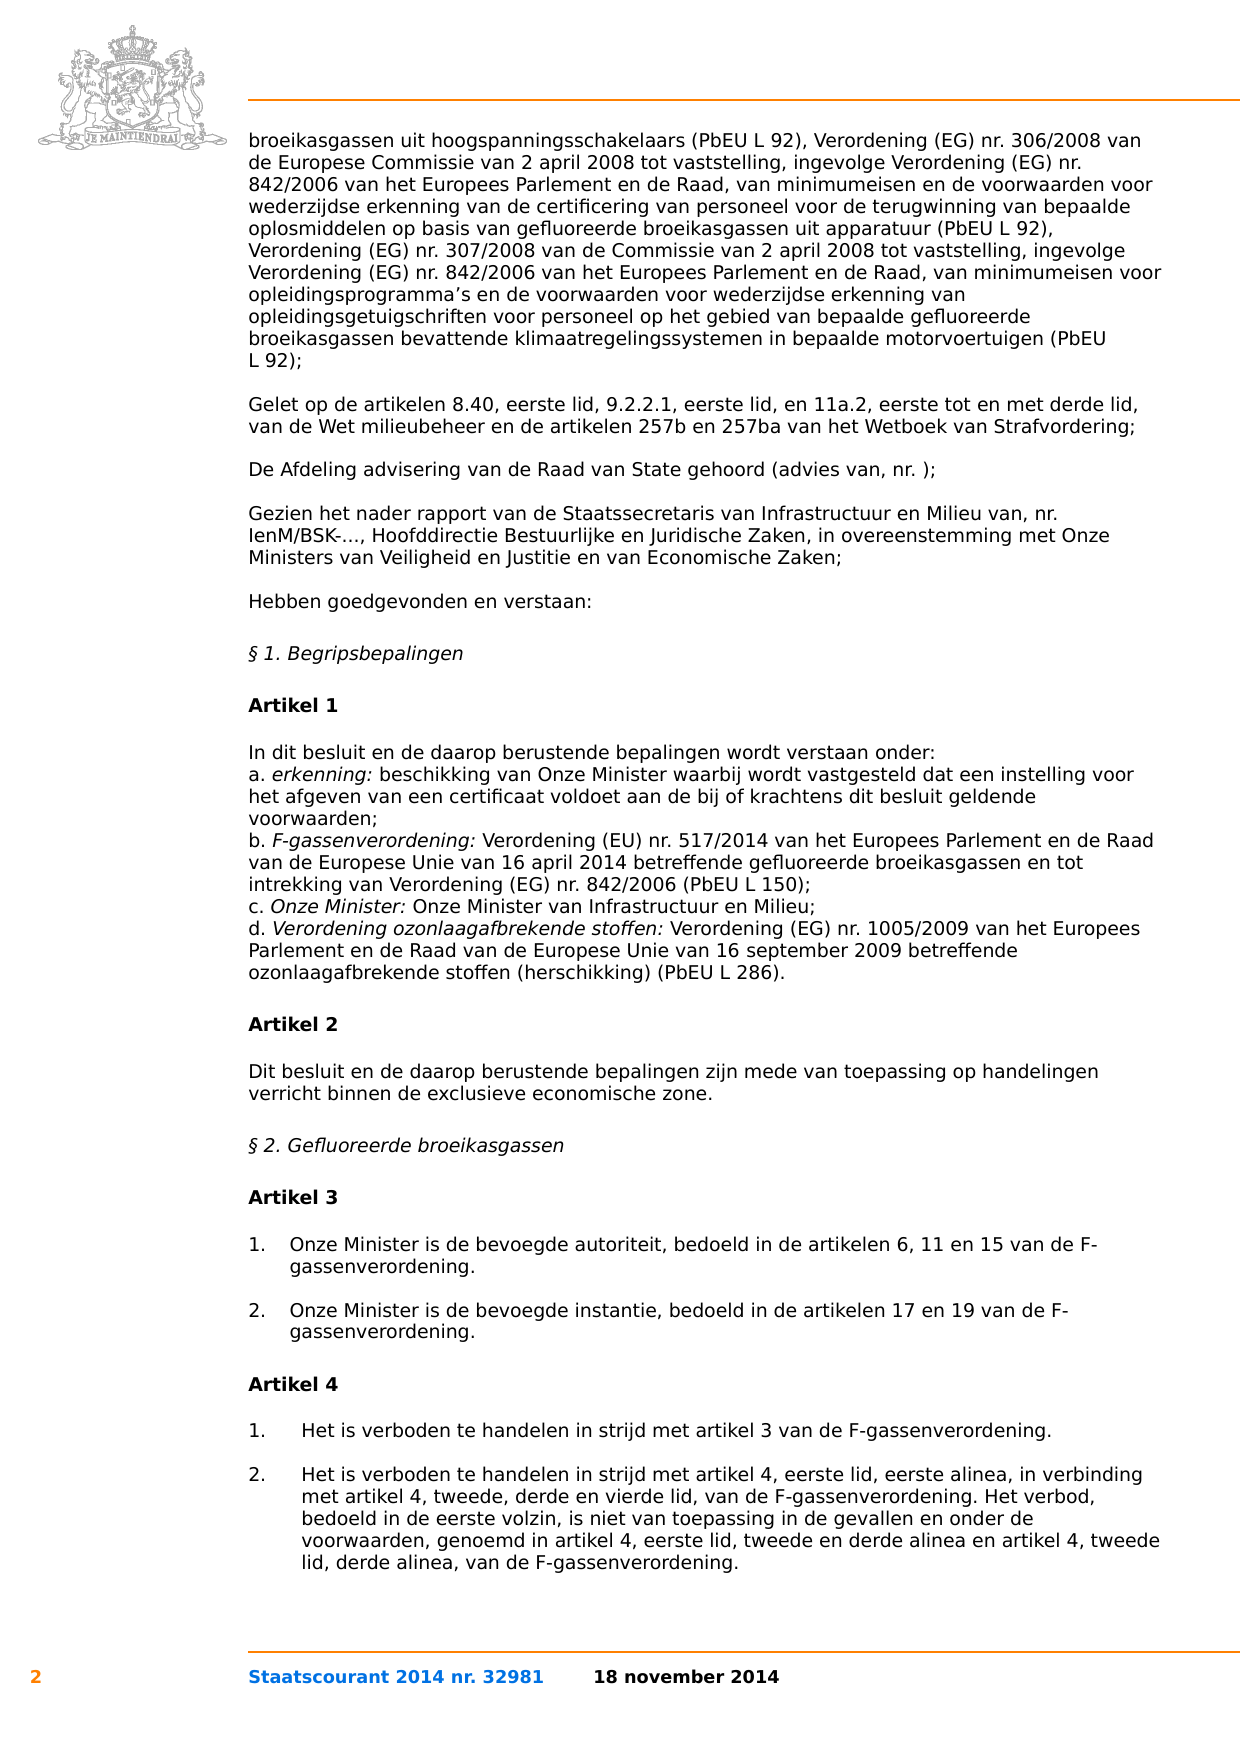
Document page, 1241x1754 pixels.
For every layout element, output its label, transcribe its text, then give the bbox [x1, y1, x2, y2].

text broeikasgassen uit hoogspanningsschakelaars (PbEU L 92), Verordening (EG) nr. 306/2008 van de Europese Commissie van 2 april 2008 tot vaststelling, ingevolge Verordening (EG) nr. 842/2006 van het Europees Parlement en de Raad, van minimumeisen en de voorwaarden voor wederzijdse erkenning van de certificering van personeel voor de terugwinning van bepaalde oplosmiddelen op basis van gefluoreerde broeikasgassen uit apparatuur (PbEU L 92), Verordening (EG) nr. 307/2008 van de Commissie van 2 april 2008 tot vaststelling, ingevolge Verordening (EG) nr. 842/2006 van het Europees Parlement en de Raad, van minimumeisen voor opleidingsprogramma’s en de voorwaarden voor wederzijdse erkenning van opleidingsgetuigschriften voor personeel op het gebied van bepaalde gefluoreerde broeikasgassen bevattende klimaatregelingssystemen in bepaalde motorvoertuigen (PbEU L 92); [248, 130, 1163, 372]
subtitle Artikel 1 [248, 695, 1163, 717]
text 2. Het is verboden te handelen in strijd met artikel 4, eerste lid, eerste alinea, in verbinding met artikel 4, tweede, derde en vierde lid, van de F-gassenverordening. Het verbod, bedoeld in de eerste volzin, is niet van toepassing in de gevallen en onder de voorwaarden, genoemd in artikel 4, eerste lid, tweede en derde alinea en artikel 4, tweede lid, derde alinea, van de F-gassenverordening. [248, 1464, 1163, 1574]
text Gelet op de artikelen 8.40, eerste lid, 9.2.2.1, eerste lid, en 11a.2, eerste tot en met derde lid, van de Wet milieubeheer en de artikelen 257b en 257ba van het Wetboek van Strafvordering; [248, 393, 1163, 437]
text 2. Onze Minister is de bevoegde instantie, bedoeld in de artikelen 17 en 19 van de F-gassenverordening. [248, 1299, 1163, 1343]
picture [38, 25, 227, 150]
text a. erkenning: beschikking van Onze Minister waarbij wordt vastgesteld dat een instelling voor het afgeven van een certificaat voldoet aan de bij of krachtens dit besluit geldende voorwaarden; [248, 764, 1163, 830]
subtitle § 1. Begripsbepalingen [248, 643, 1163, 665]
subtitle Artikel 4 [248, 1373, 1163, 1395]
text Hebben goedgevonden en verstaan: [248, 591, 1163, 613]
subtitle Artikel 3 [248, 1187, 1163, 1209]
text b. F-gassenverordening: Verordening (EU) nr. 517/2014 van het Europees Parlement en de Raad van de Europese Unie van 16 april 2014 betreffende gefluoreerde broeikasgassen en tot intrekking van Verordening (EG) nr. 842/2006 (PbEU L 150); [248, 830, 1163, 896]
subtitle Artikel 2 [248, 1014, 1163, 1036]
subtitle § 2. Gefluoreerde broeikasgassen [248, 1135, 1163, 1157]
text 1. Onze Minister is de bevoegde autoriteit, bedoeld in de artikelen 6, 11 en 15 van de F-gassenverordening. [248, 1234, 1163, 1278]
text In dit besluit en de daarop berustende bepalingen wordt verstaan onder: [248, 742, 1163, 764]
text De Afdeling advisering van de Raad van State gehoord (advies van, nr. ); [248, 459, 1163, 481]
text Dit besluit en de daarop berustende bepalingen zijn mede van toepassing op handelingen verricht binnen de exclusieve economische zone. [248, 1061, 1163, 1105]
text d. Verordening ozonlaagafbrekende stoffen: Verordening (EG) nr. 1005/2009 van het Europees Parlement en de Raad van de Europese Unie van 16 september 2009 betreffende ozonlaagafbrekende stoffen (herschikking) (PbEU L 286). [248, 918, 1163, 984]
text Gezien het nader rapport van de Staatssecretaris van Infrastructuur en Milieu van, nr. IenM/BSK-..., Hoofddirectie Bestuurlijke en Juridische Zaken, in overeenstemming met Onze Ministers van Veiligheid en Justitie en van Economische Zaken; [248, 503, 1163, 569]
text c. Onze Minister: Onze Minister van Infrastructuur en Milieu; [248, 896, 1163, 918]
text 1. Het is verboden te handelen in strijd met artikel 3 van de F-gassenverordening. [248, 1420, 1163, 1442]
